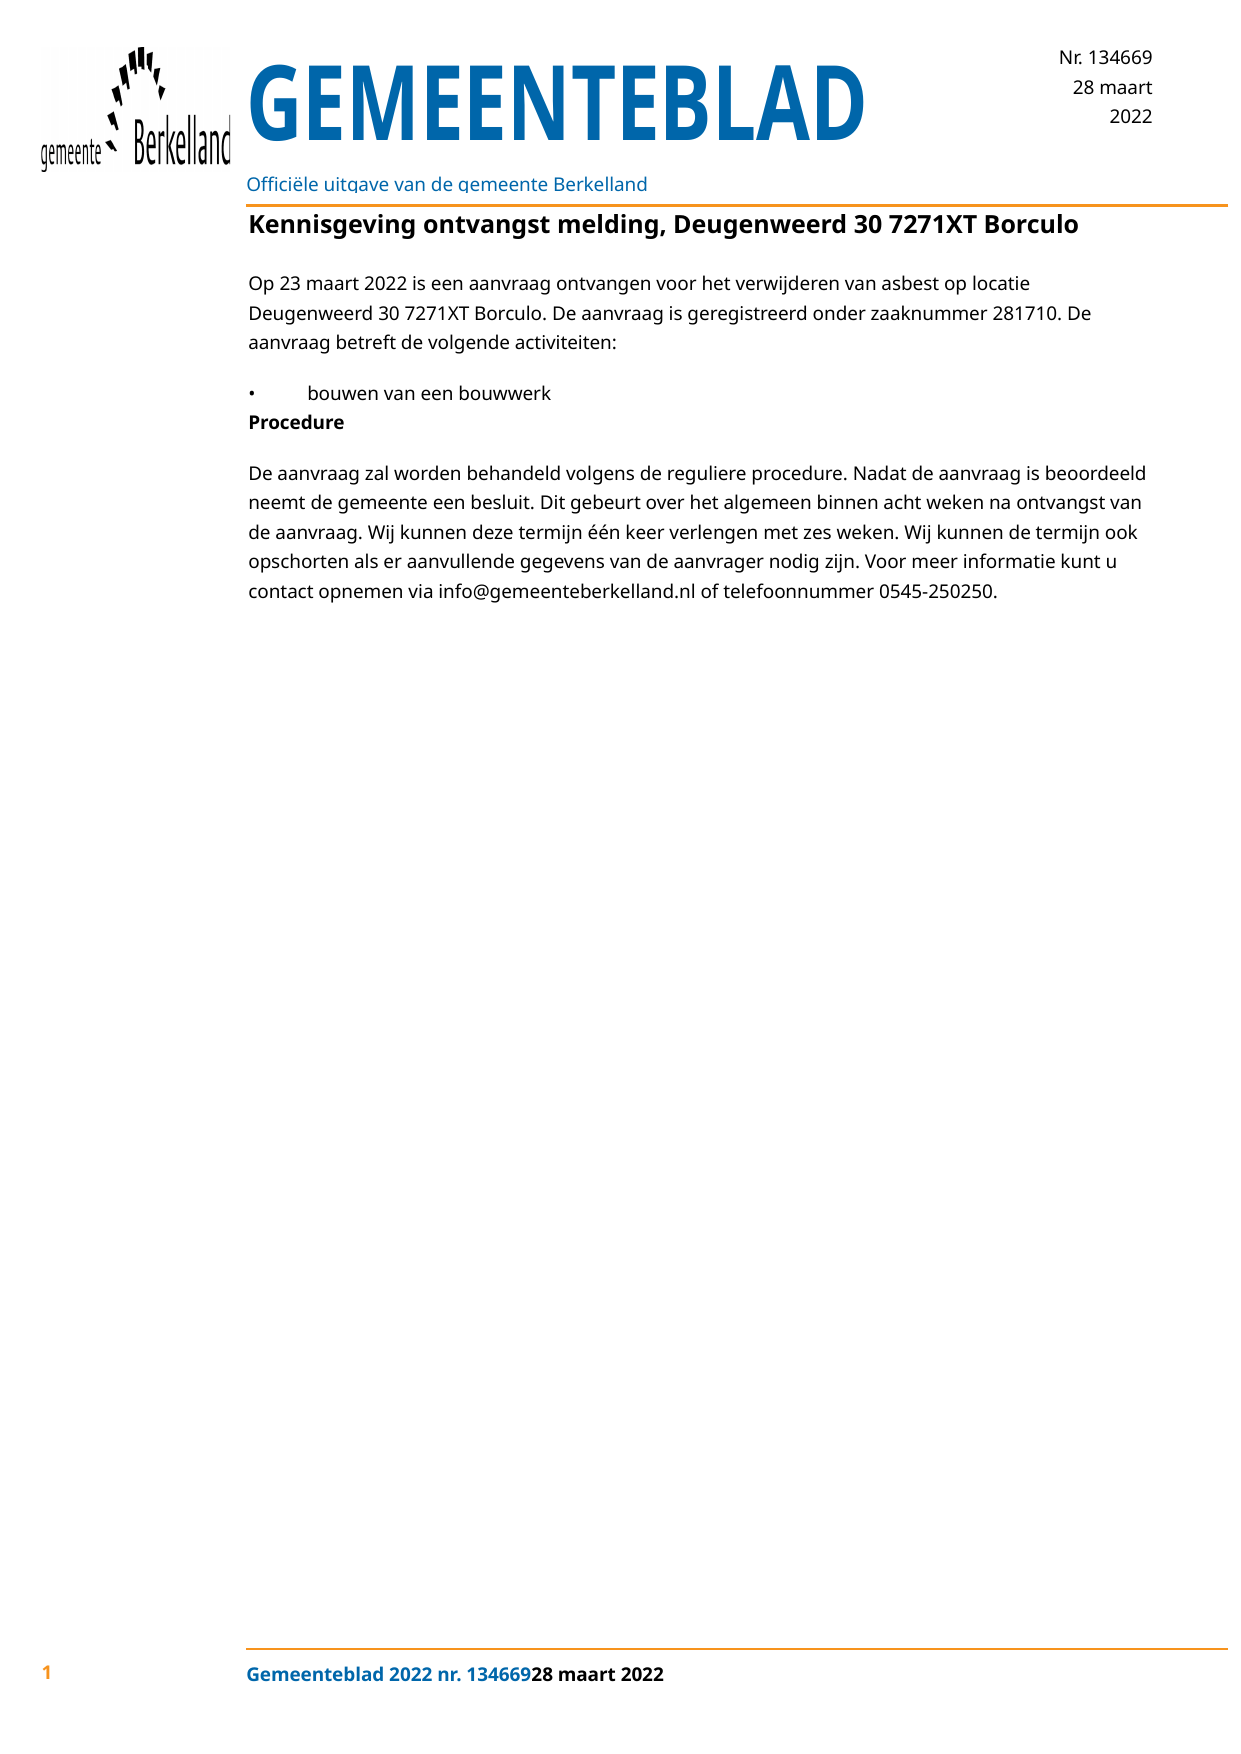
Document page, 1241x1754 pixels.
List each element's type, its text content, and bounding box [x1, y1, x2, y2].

text De aanvraag zal worden behandeld volgens de reguliere procedure. Nadat de aanvraag is beoordeeld neemt de gemeente een besluit. Dit gebeurt over het algemeen binnen acht weken na ontvangst van de aanvraag. Wij kunnen deze termijn één keer verlengen met zes weken. Wij kunnen de termijn ook opschorten als er aanvullende gegevens van de aanvrager nodig zijn. Voor meer informatie kunt u contact opnemen via info@gemeenteberkelland.nl of telefoonnummer 0545-250250. [248, 460, 1152, 604]
picture [41, 47, 231, 172]
list bouwen van een bouwwerk [248, 380, 1152, 406]
text Kennisgeving ontvangst melding, Deugenweerd 30 7271XT Borculo [248, 207, 1152, 241]
text Procedure [248, 409, 1152, 435]
text Op 23 maart 2022 is een aanvraag ontvangen voor het verwijderen van asbest op locatie Deugenweerd 30 7271XT Borculo. De aanvraag is geregistreerd onder zaaknummer 281710. De aanvraag betreft de volgende activiteiten: [248, 270, 1152, 355]
